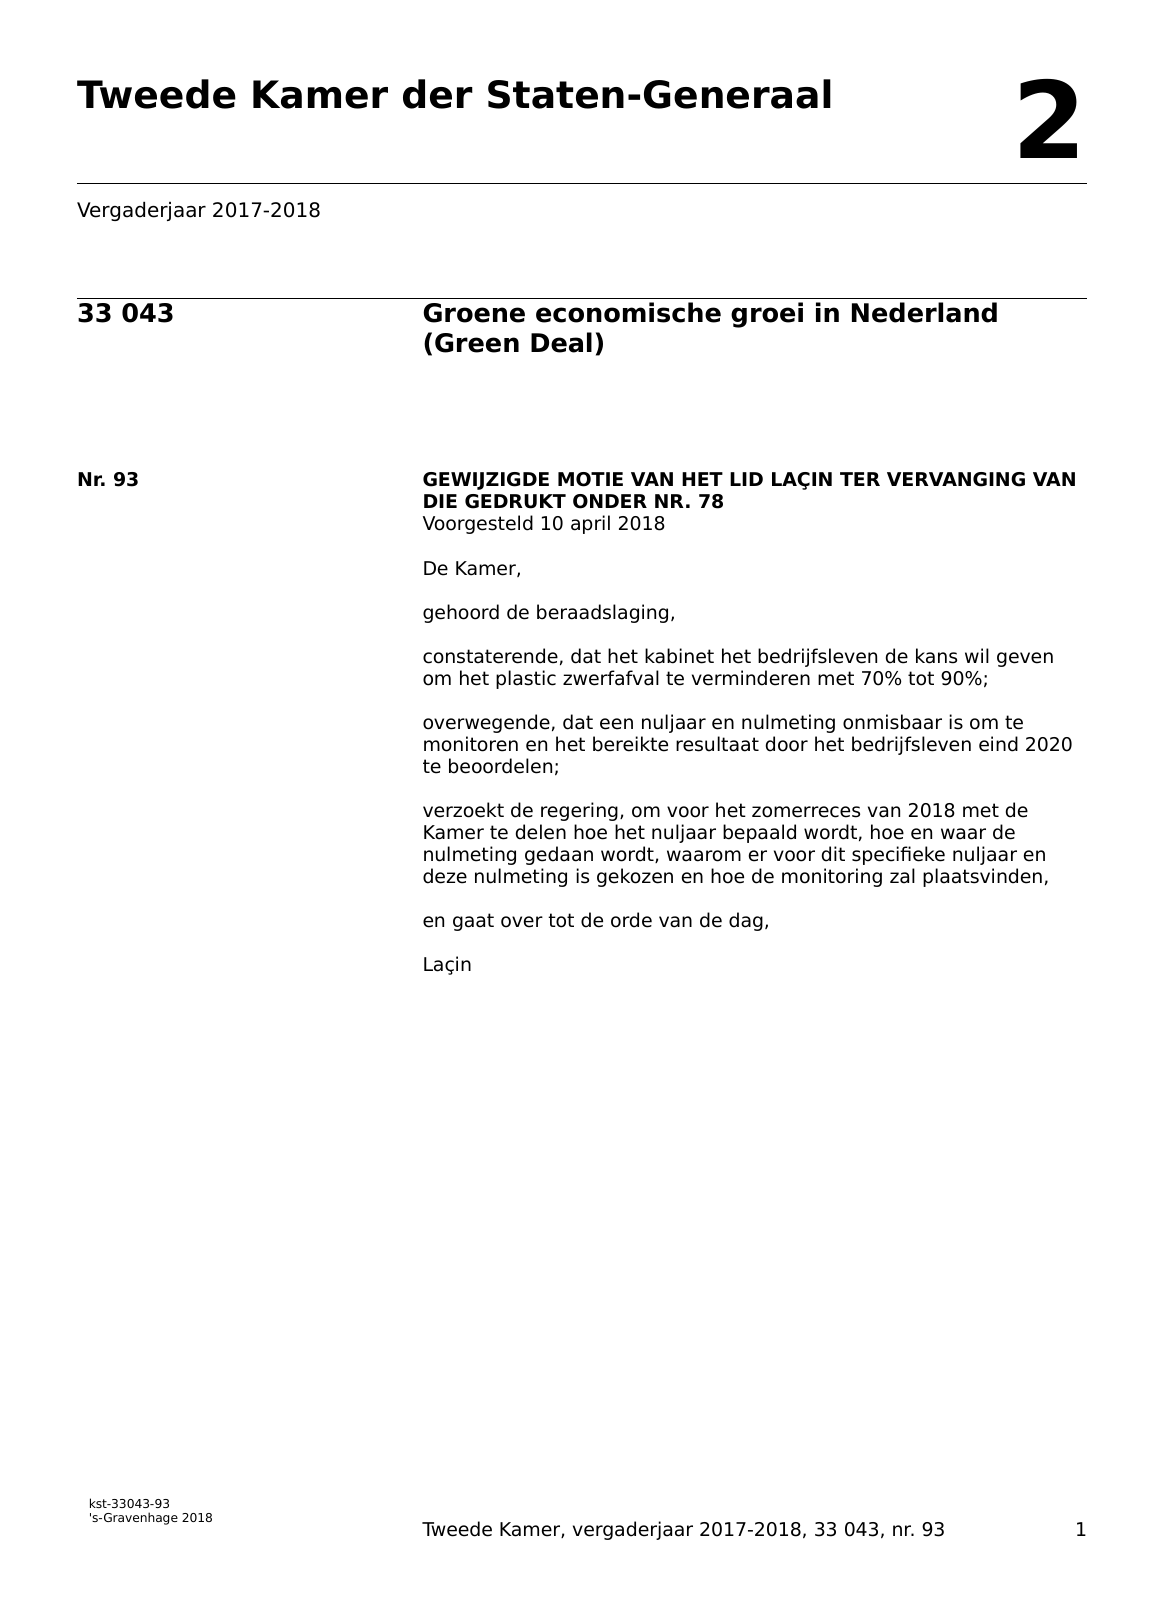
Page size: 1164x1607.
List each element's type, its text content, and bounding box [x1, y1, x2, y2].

table_header 2 [886, 59, 1087, 183]
text constaterende, dat het kabinet het bedrijfsleven de kans wil geven om het plastic zwerfafval te verminderen met 70% tot 90%; [422, 646, 1087, 690]
table_cell Vergaderjaar 2017-2018 [77, 184, 1087, 298]
text 's-Gravenhage 2018 [88, 1511, 323, 1525]
text Voorgesteld 10 april 2018 [422, 513, 1087, 535]
text overwegende, dat een nuljaar en nulmeting onmisbaar is om te monitoren en het bereikte resultaat door het bedrijfsleven eind 2020 te beoordelen; [422, 712, 1087, 778]
subtitle Nr. 93 GEWIJZIGDE MOTIE VAN HET LID LAÇIN TER VERVANGING VAN DIE GEDRUKT ONDER NR. 78 [77, 469, 1087, 513]
text verzoekt de regering, om voor het zomerreces van 2018 met de Kamer te delen hoe het nuljaar bepaald wordt, hoe en waar de nulmeting gedaan wordt, waarom er voor dit specifieke nuljaar en deze nulmeting is gekozen en hoe de monitoring zal plaatsvinden, [422, 800, 1087, 888]
text kst-33043-93 [88, 1497, 323, 1511]
text Laçin [422, 954, 1087, 976]
text en gaat over tot de orde van de dag, [422, 910, 1087, 932]
table_header Tweede Kamer der Staten-Generaal [77, 59, 886, 183]
subtitle 33 043 Groene economische groei in Nederland (Green Deal) [77, 299, 1087, 358]
text gehoord de beraadslaging, [422, 602, 1087, 624]
text De Kamer, [422, 557, 1087, 579]
